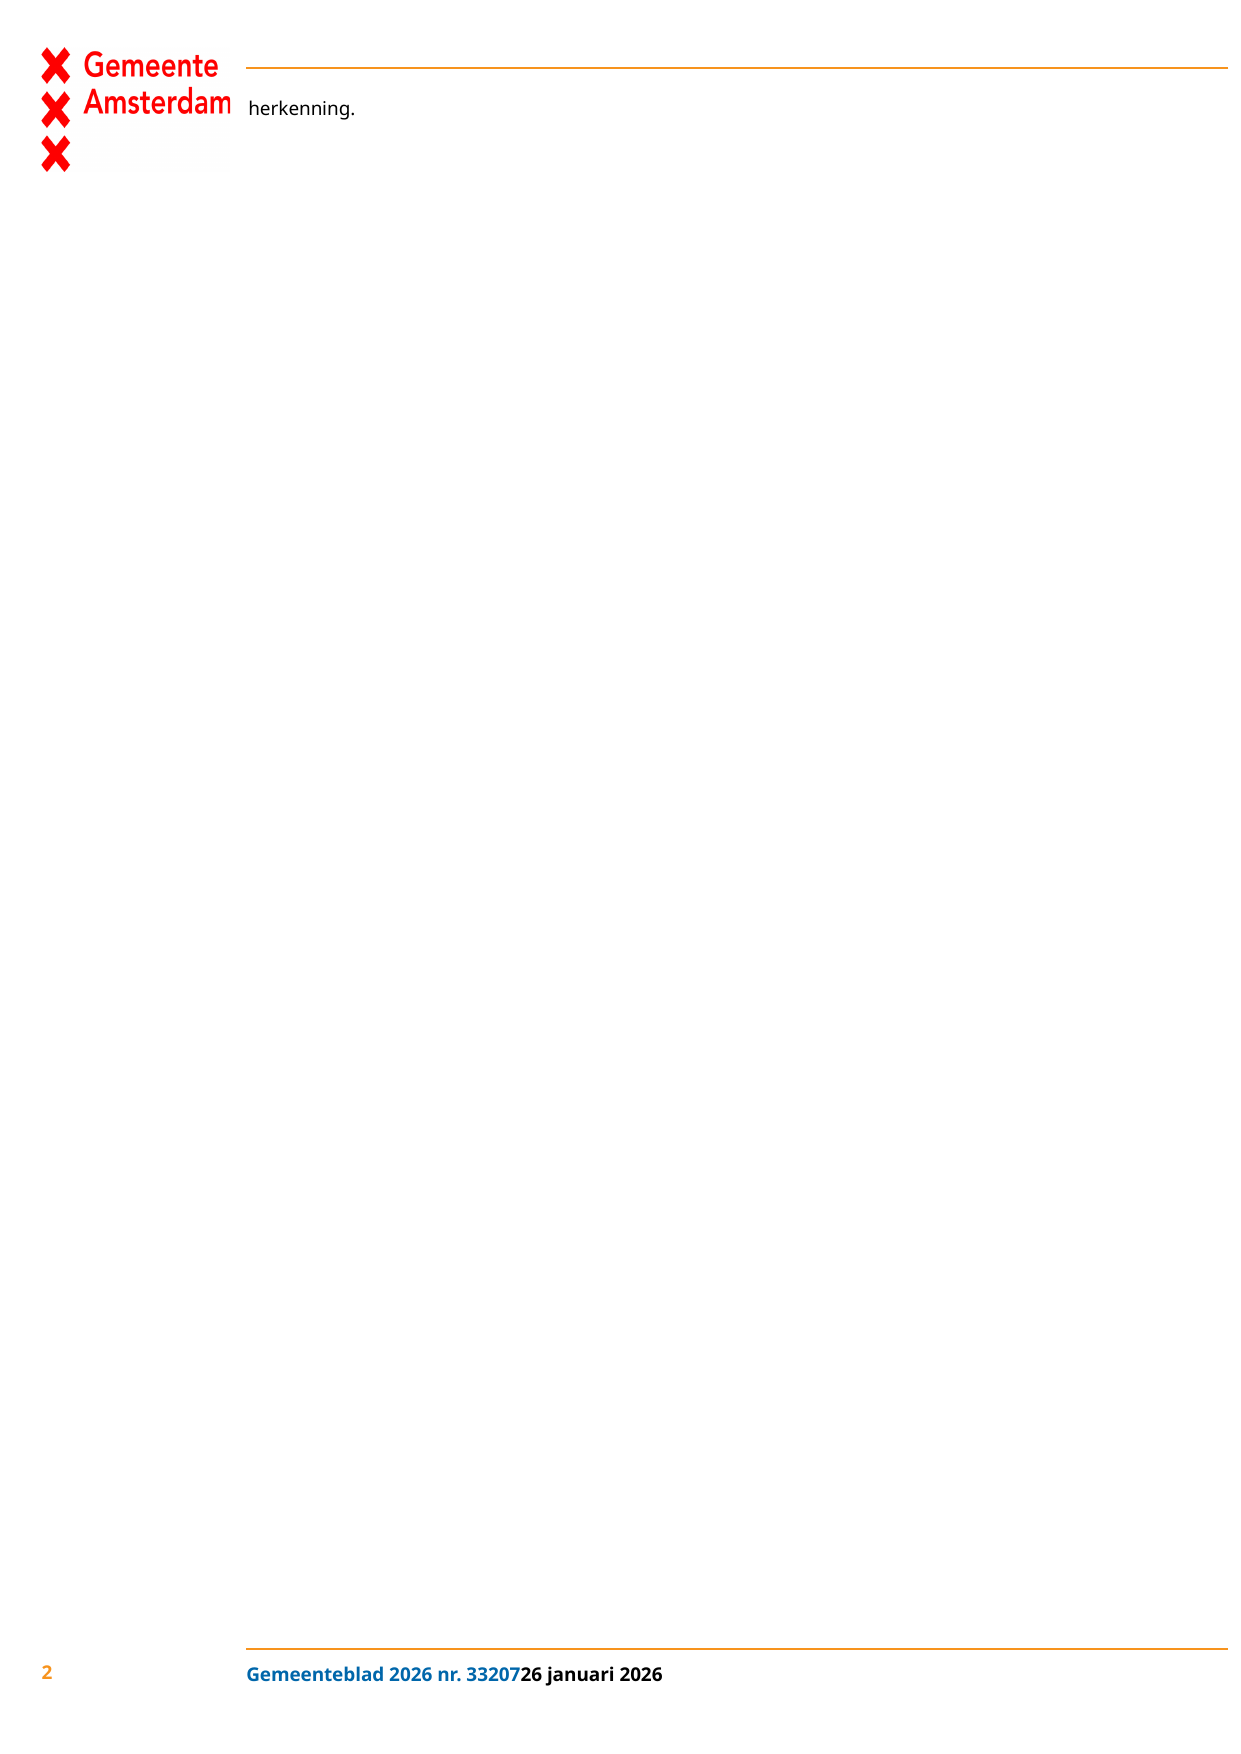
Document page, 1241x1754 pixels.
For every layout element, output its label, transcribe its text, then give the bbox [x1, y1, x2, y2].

text herkenning. [248, 95, 1152, 121]
picture [41, 47, 231, 172]
